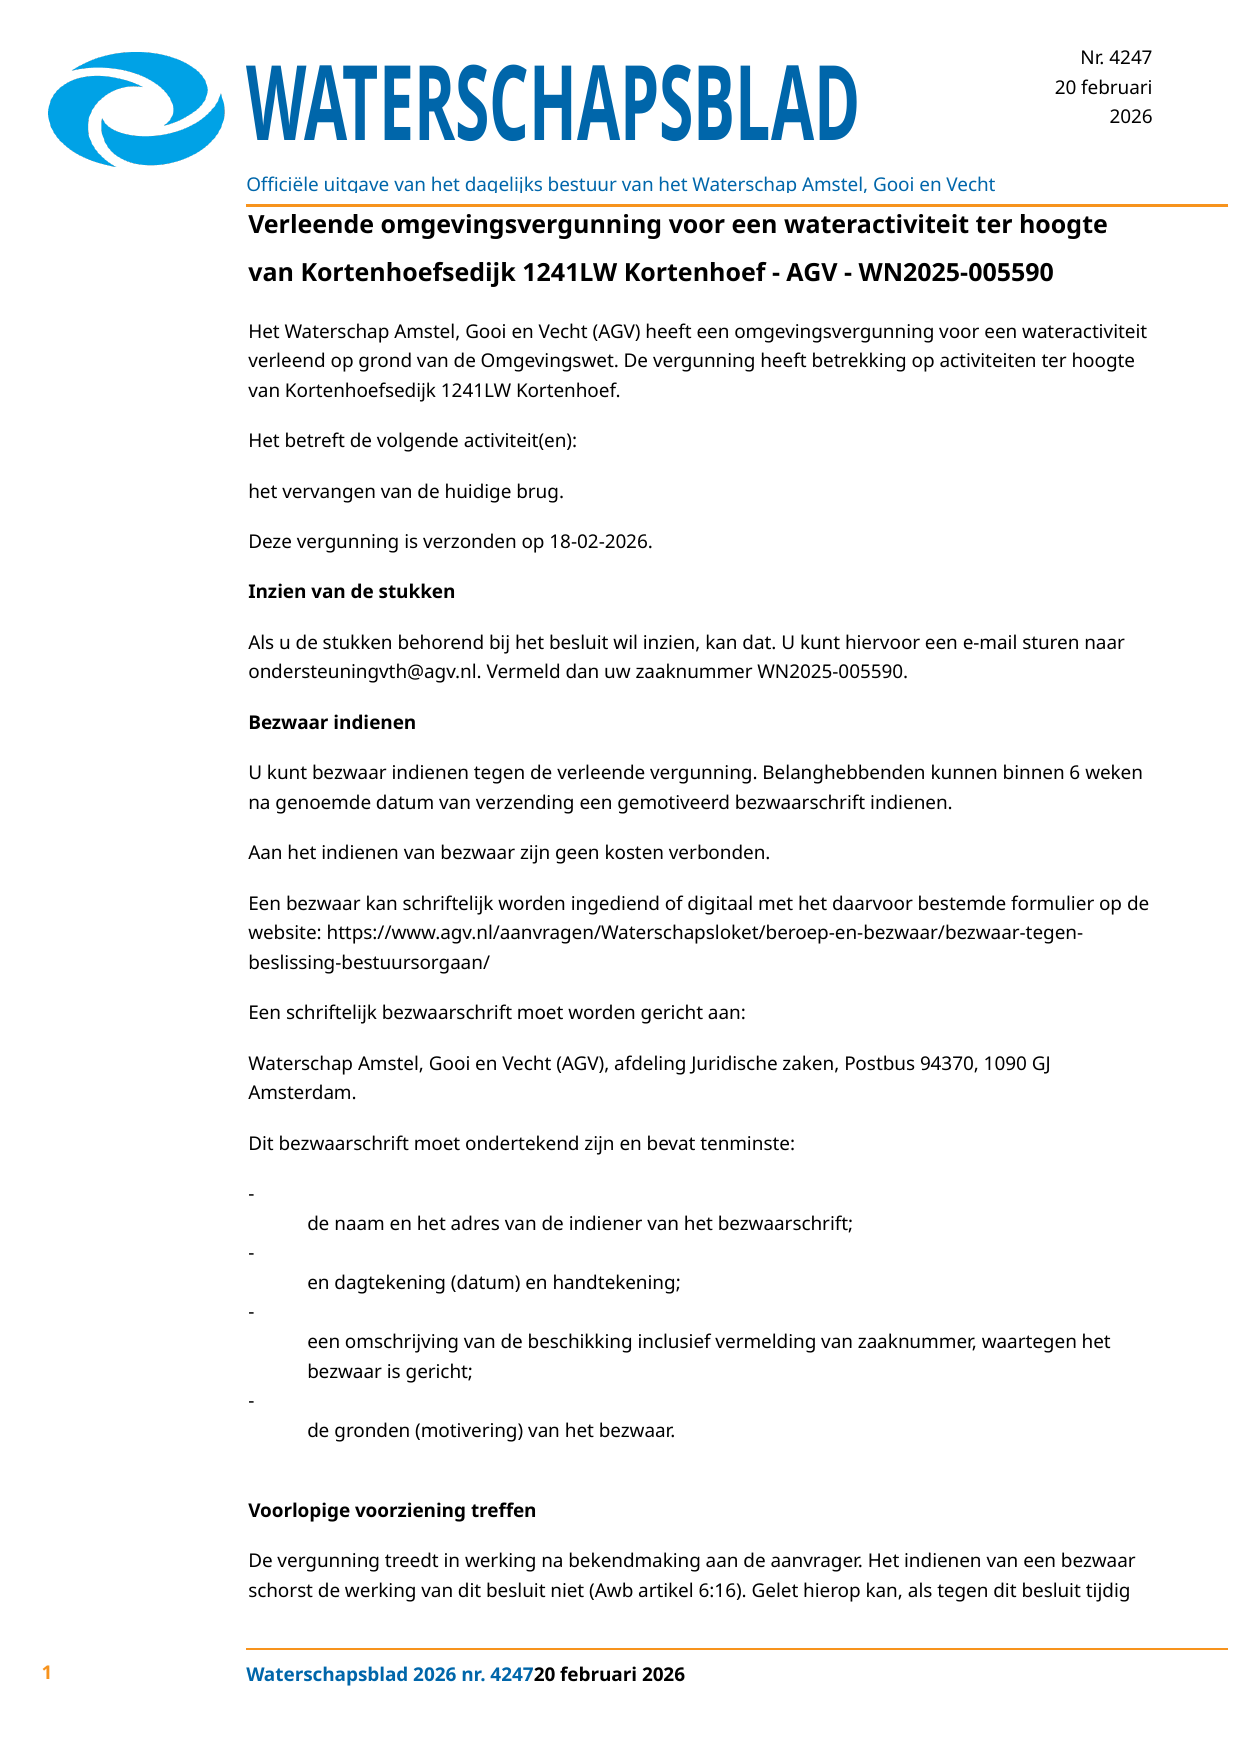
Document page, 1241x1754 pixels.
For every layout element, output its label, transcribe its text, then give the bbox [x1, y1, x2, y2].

text Dit bezwaarschrift moet ondertekend zijn en bevat tenminste: [248, 1130, 1152, 1156]
text Een bezwaar kan schriftelijk worden ingediend of digitaal met het daarvoor bestemde formulier op de website: https://www.agv.nl/aanvragen/Waterschapsloket/beroep-en-bezwaar/bezwaar-tegen-beslissing-bestuursorgaan/ [248, 890, 1152, 975]
list de gronden (motivering) van het bezwaar. [248, 1417, 1152, 1443]
text Deze vergunning is verzonden op 18-02-2026. [248, 528, 1152, 554]
text Voorlopige voorziening treffen [248, 1497, 1152, 1523]
text Het betreft de volgende activiteit(en): [248, 427, 1152, 453]
list en dagtekening (datum) en handtekening; [248, 1269, 1152, 1295]
list een omschrijving van de beschikking inclusief vermelding van zaaknummer, waartegen het bezwaar is gericht; [248, 1328, 1152, 1384]
text Inzien van de stukken [248, 579, 1152, 604]
text Als u de stukken behorend bij het besluit wil inzien, kan dat. U kunt hiervoor een e-mail sturen naar ondersteuningvth@agv.nl. Vermeld dan uw zaaknummer WN2025-005590. [248, 629, 1152, 684]
picture [41, 47, 231, 172]
list de naam en het adres van de indiener van het bezwaarschrift; [248, 1210, 1152, 1236]
text U kunt bezwaar indienen tegen de verleende vergunning. Belanghebbenden kunnen binnen 6 weken na genoemde datum van verzending een gemotiveerd bezwaarschrift indienen. [248, 759, 1152, 815]
text het vervangen van de huidige brug. [248, 478, 1152, 504]
text Het Waterschap Amstel, Gooi en Vecht (AGV) heeft een omgevingsvergunning voor een wateractiviteit verleend op grond van de Omgevingswet. De vergunning heeft betrekking op activiteiten ter hoogte van Kortenhoefsedijk 1241LW Kortenhoef. [248, 318, 1152, 403]
text Een schriftelijk bezwaarschrift moet worden gericht aan: [248, 999, 1152, 1025]
text Aan het indienen van bezwaar zijn geen kosten verbonden. [248, 839, 1152, 865]
text Bezwaar indienen [248, 709, 1152, 735]
text Waterschap Amstel, Gooi en Vecht (AGV), afdeling Juridische zaken, Postbus 94370, 1090 GJ Amsterdam. [248, 1050, 1152, 1105]
text Verleende omgevingsvergunning voor een wateractiviteit ter hoogte van Kortenhoefsedijk 1241LW Kortenhoef - AGV - WN2025-005590 [248, 207, 1152, 288]
text De vergunning treedt in werking na bekendmaking aan de aanvrager. Het indienen van een bezwaar schorst de werking van dit besluit niet (Awb artikel 6:16). Gelet hierop kan, als tegen dit besluit tijdig [248, 1547, 1152, 1603]
